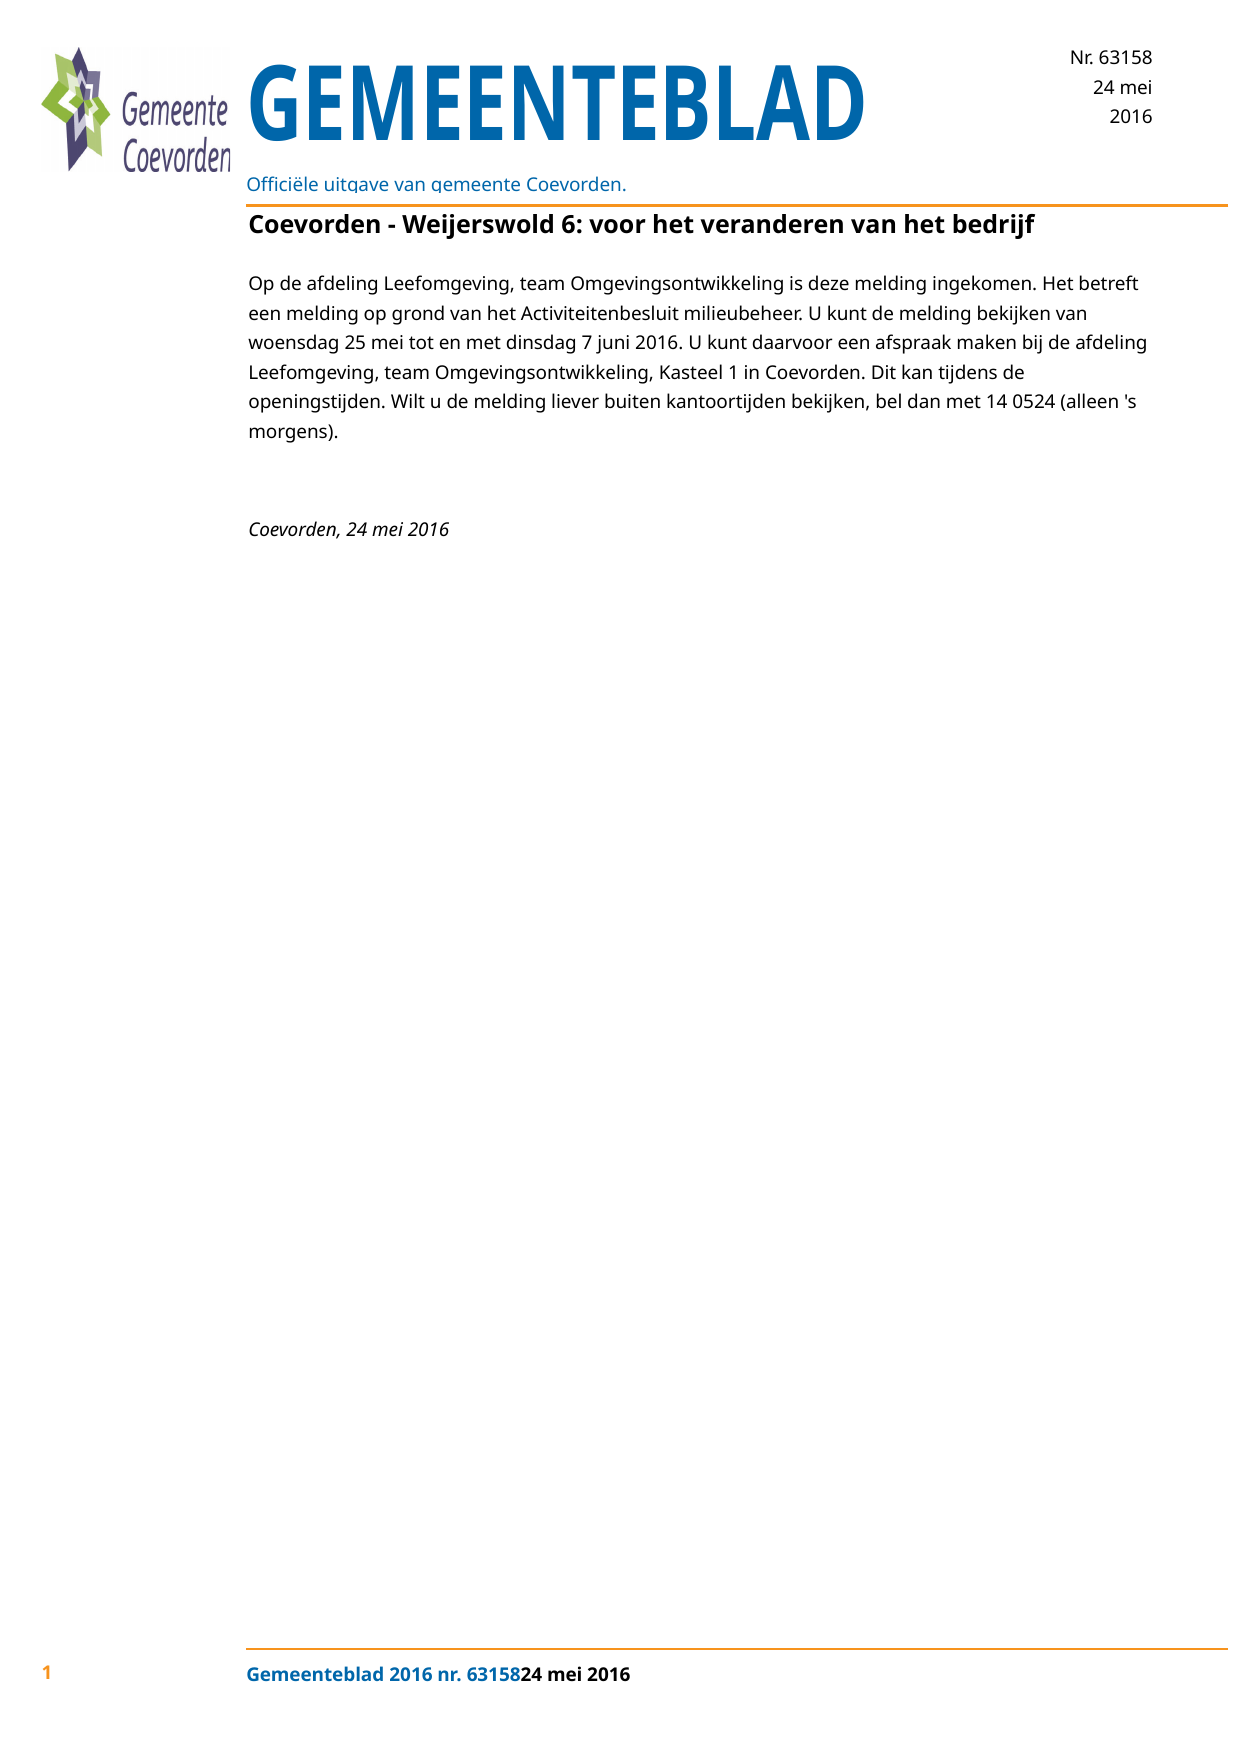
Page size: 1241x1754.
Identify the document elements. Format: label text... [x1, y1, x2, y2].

text Coevorden - Weijerswold 6: voor het veranderen van het bedrijf [248, 207, 1152, 241]
text Coevorden, 24 mei 2016 [248, 516, 1152, 542]
picture [41, 47, 231, 172]
text Op de afdeling Leefomgeving, team Omgevingsontwikkeling is deze melding ingekomen. Het betreft een melding op grond van het Activiteitenbesluit milieubeheer. U kunt de melding bekijken van woensdag 25 mei tot en met dinsdag 7 juni 2016. U kunt daarvoor een afspraak maken bij de afdeling Leefomgeving, team Omgevingsontwikkeling, Kasteel 1 in Coevorden. Dit kan tijdens de openingstijden. Wilt u de melding liever buiten kantoortijden bekijken, bel dan met 14 0524 (alleen 's morgens). [248, 270, 1152, 444]
